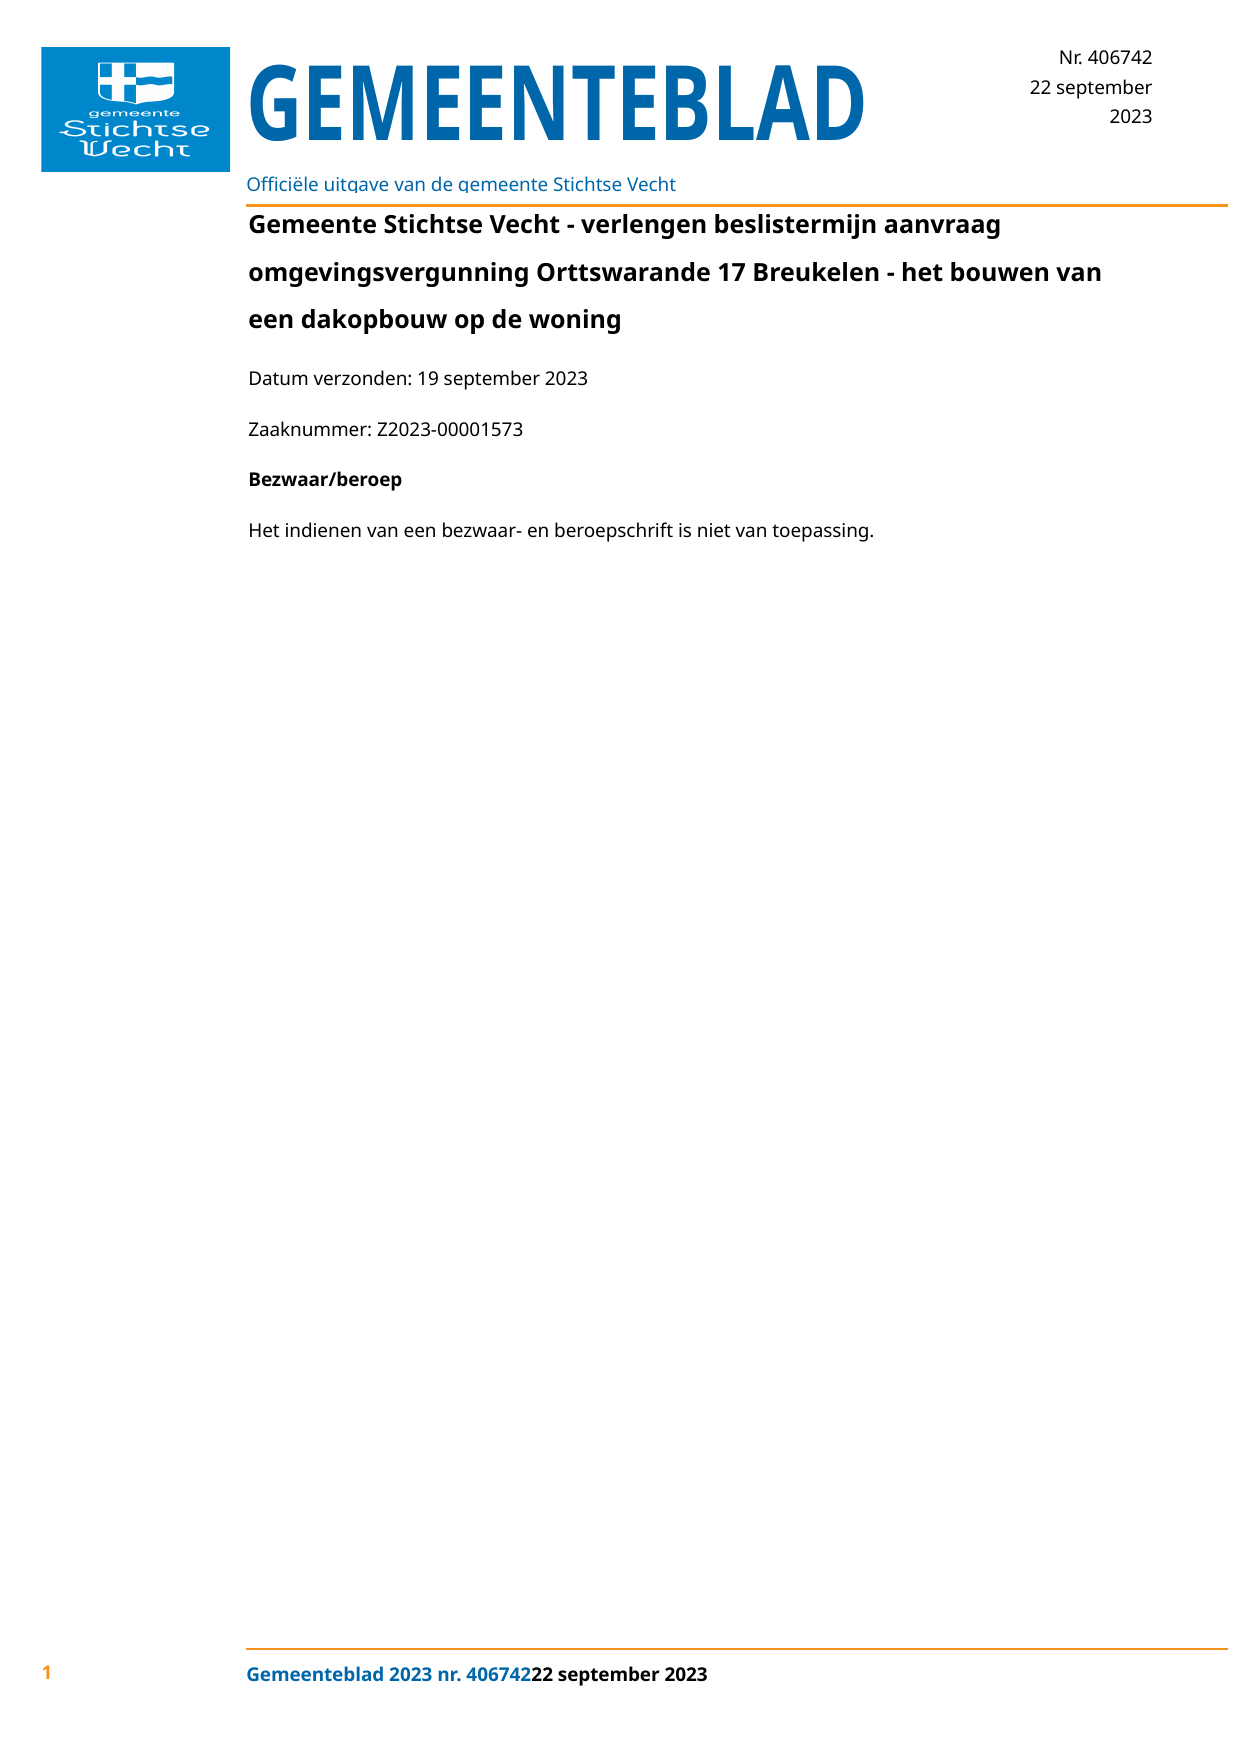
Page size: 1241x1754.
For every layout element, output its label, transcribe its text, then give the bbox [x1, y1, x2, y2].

picture [137, 63, 174, 103]
picture [99, 63, 135, 101]
text Zaaknummer: Z2023-00001573 [248, 416, 1152, 442]
text Gemeente Stichtse Vecht - verlengen beslistermijn aanvraag omgevingsvergunning Orttswarande 17 Breukelen - het bouwen van een dakopbouw op de woning [248, 207, 1152, 336]
text Bezwaar/beroep [248, 466, 1152, 492]
text Het indienen van een bezwaar- en beroepschrift is niet van toepassing. [248, 517, 1152, 542]
text Datum verzonden: 19 september 2023 [248, 366, 1152, 391]
